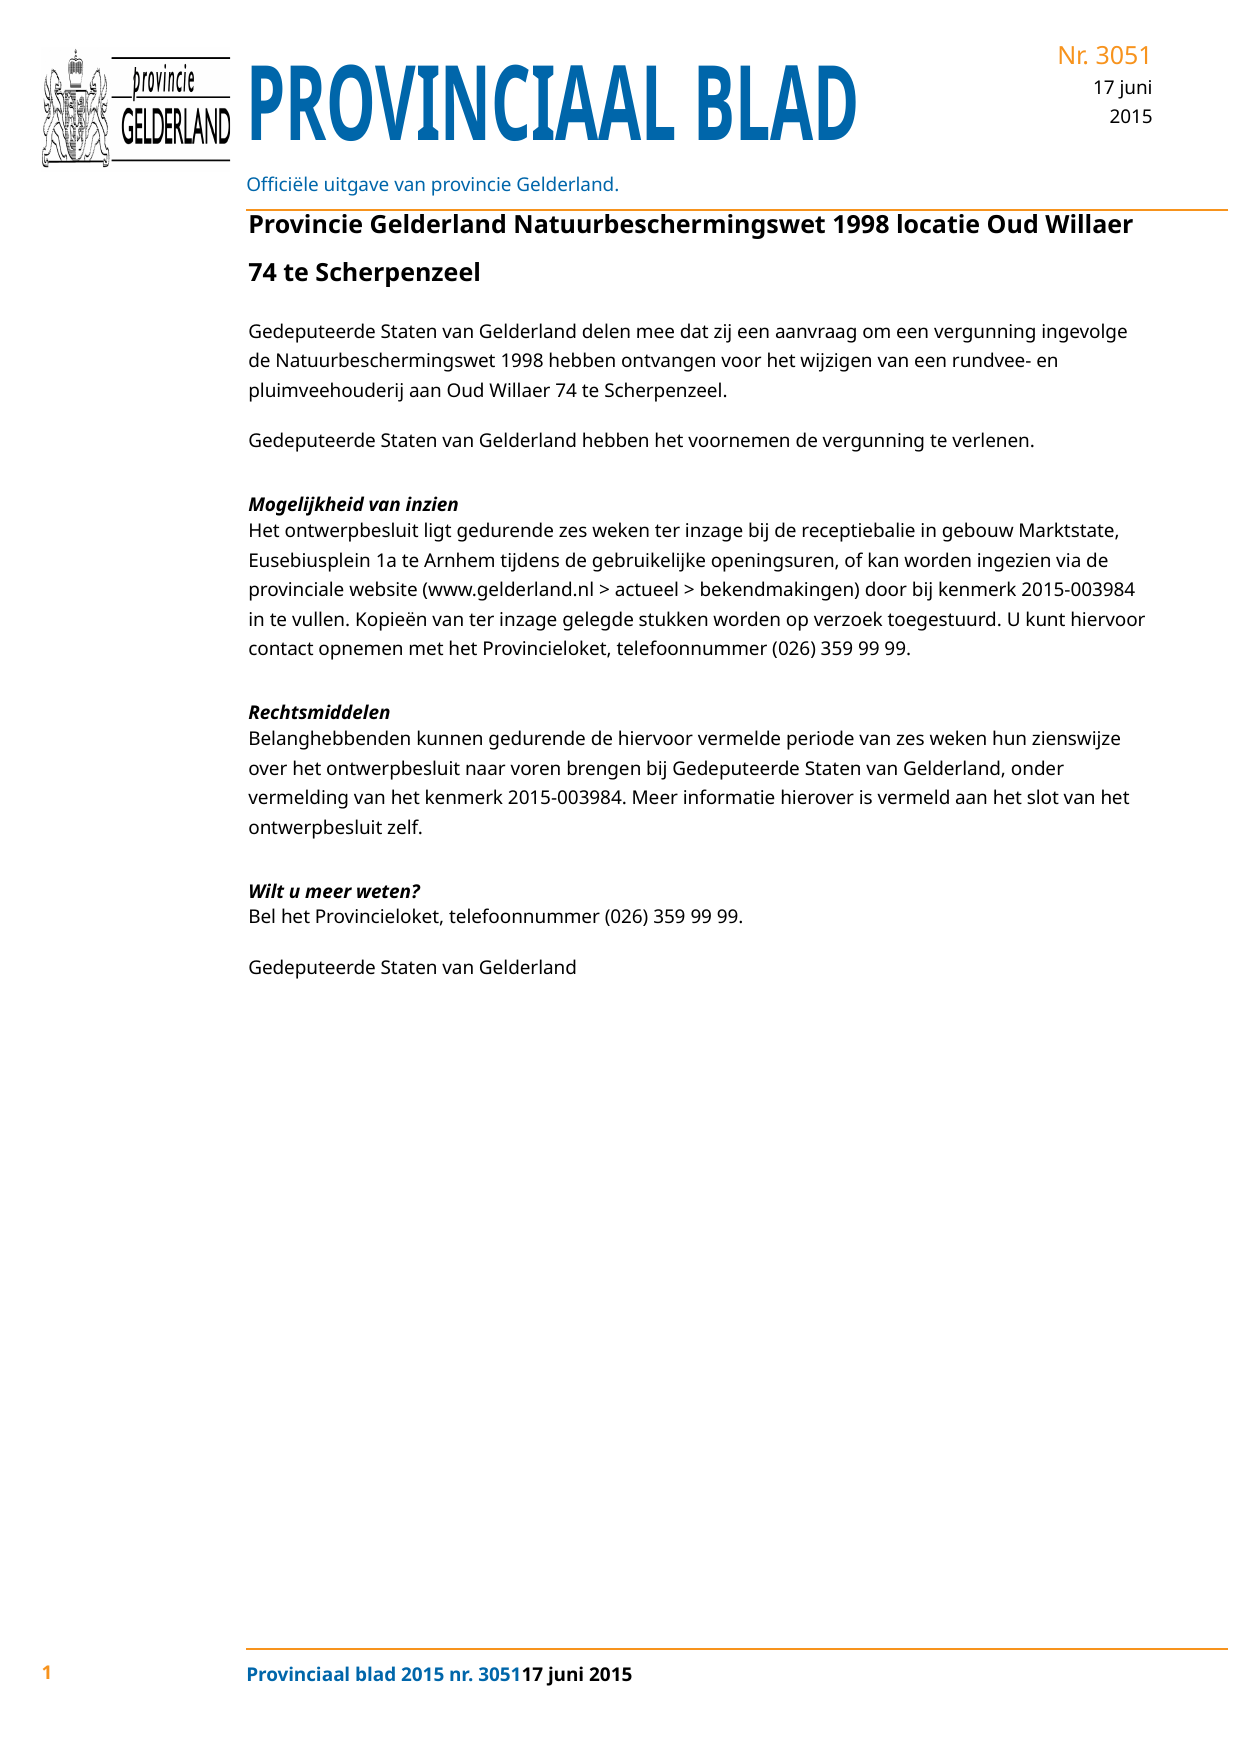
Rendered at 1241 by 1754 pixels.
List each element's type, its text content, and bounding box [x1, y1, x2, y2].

text Gedeputeerde Staten van Gelderland delen mee dat zij een aanvraag om een vergunning ingevolge de Natuurbeschermingswet 1998 hebben ontvangen voor het wijzigen van een rundvee- en pluimveehouderij aan Oud Willaer 74 te Scherpenzeel. [248, 318, 1152, 403]
text Het ontwerpbesluit ligt gedurende zes weken ter inzage bij de receptiebalie in gebouw Marktstate, Eusebiusplein 1a te Arnhem tijdens de gebruikelijke openingsuren, of kan worden ingezien via de provinciale website (www.gelderland.nl > actueel > bekendmakingen) door bij kenmerk 2015-003984 in te vullen. Kopieën van ter inzage gelegde stukken worden op verzoek toegestuurd. U kunt hiervoor contact opnemen met het Provincieloket, telefoonnummer (026) 359 99 99. [248, 517, 1152, 661]
text Rechtsmiddelen [248, 699, 1152, 725]
text Provincie Gelderland Natuurbeschermingswet 1998 locatie Oud Willaer 74 te Scherpenzeel [248, 211, 1152, 288]
text Gedeputeerde Staten van Gelderland [248, 954, 1152, 980]
text Bel het Provincieloket, telefoonnummer (026) 359 99 99. [248, 904, 1152, 929]
text Mogelijkheid van inzien [248, 491, 1152, 517]
text Wilt u meer weten? [248, 878, 1152, 904]
text Belanghebbenden kunnen gedurende de hiervoor vermelde periode van zes weken hun zienswijze over het ontwerpbesluit naar voren brengen bij Gedeputeerde Staten van Gelderland, onder vermelding van het kenmerk 2015-003984. Meer informatie hierover is vermeld aan het slot van het ontwerpbesluit zelf. [248, 725, 1152, 840]
picture [41, 47, 231, 172]
text Gedeputeerde Staten van Gelderland hebben het voornemen de vergunning te verlenen. [248, 427, 1152, 453]
